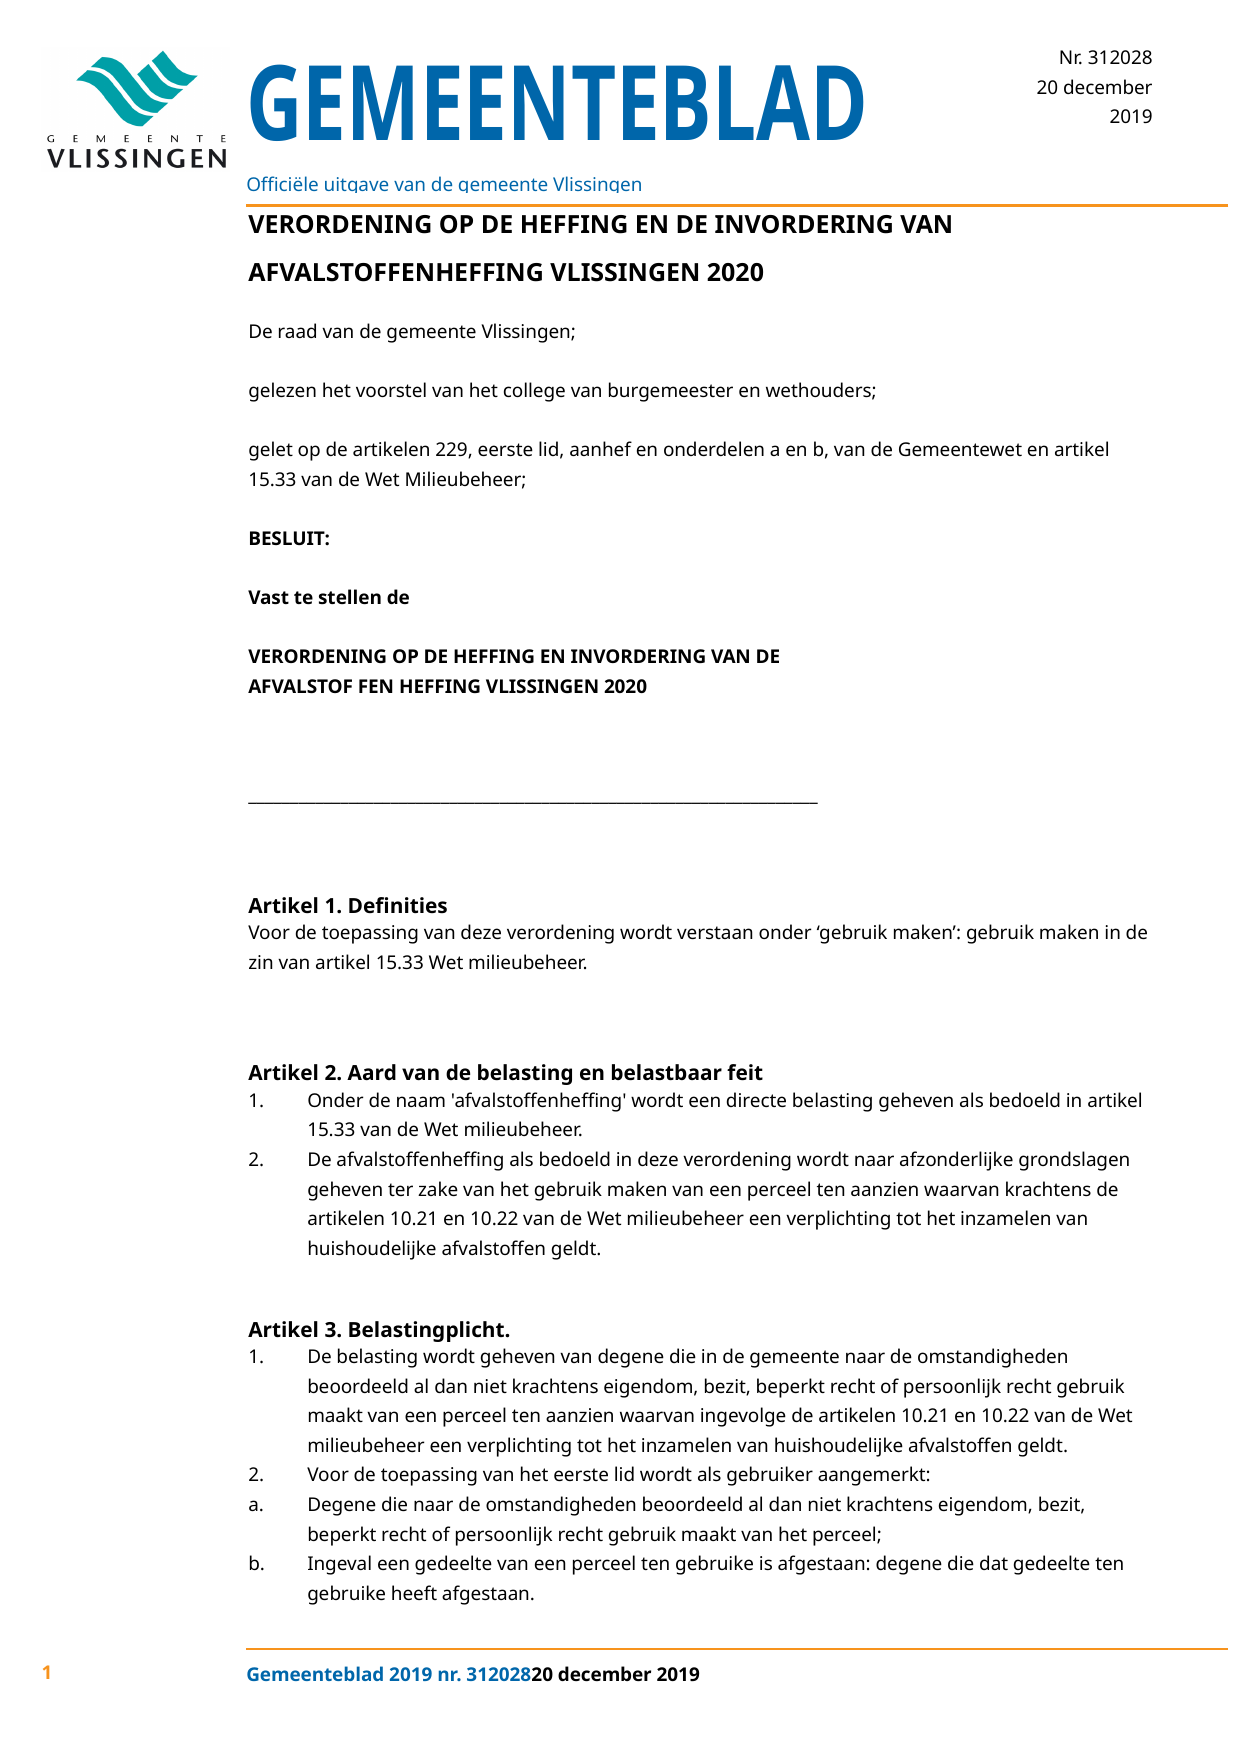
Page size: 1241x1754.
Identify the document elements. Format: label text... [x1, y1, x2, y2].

text De raad van de gemeente Vlissingen; [248, 318, 1152, 344]
list De afvalstoffenheffing als bedoeld in deze verordening wordt naar afzonderlijke grondslagen geheven ter zake van het gebruik maken van een perceel ten aanzien waarvan krachtens de artikelen 10.21 en 10.22 van de Wet milieubeheer een verplichting tot het inzamelen van huishoudelijke afvalstoffen geldt. [248, 1146, 1152, 1261]
list Ingeval een gedeelte van een perceel ten gebruike is afgestaan: degene die dat gedeelte ten gebruike heeft afgestaan. [248, 1550, 1152, 1606]
text BESLUIT: [248, 525, 1152, 551]
text gelet op de artikelen 229, eerste lid, aanhef en onderdelen a en b, van de Gemeentewet en artikel 15.33 van de Wet Milieubeheer; [248, 436, 1152, 492]
text Artikel 2. Aard van de belasting en belastbaar feit [248, 1058, 1152, 1087]
list Voor de toepassing van het eerste lid wordt als gebruiker aangemerkt: [248, 1462, 1152, 1487]
text VERORDENING OP DE HEFFING EN INVORDERING VAN DE [248, 643, 1152, 669]
text Vast te stellen de [248, 584, 1152, 610]
list De belasting wordt geheven van degene die in de gemeente naar de omstandigheden beoordeeld al dan niet krachtens eigendom, bezit, beperkt recht of persoonlijk recht gebruik maakt van een perceel ten aanzien waarvan ingevolge de artikelen 10.21 en 10.22 van de Wet milieubeheer een verplichting tot het inzamelen van huishoudelijke afvalstoffen geldt. [248, 1343, 1152, 1458]
list Degene die naar de omstandigheden beoordeeld al dan niet krachtens eigendom, bezit, beperkt recht of persoonlijk recht gebruik maakt van het perceel; [248, 1491, 1152, 1547]
text ____________________________________________________________________ [248, 781, 1152, 807]
picture [41, 47, 231, 172]
text AFVALSTOF FEN HEFFING VLISSINGEN 2020 [248, 673, 1152, 699]
text VERORDENING OP DE HEFFING EN DE INVORDERING VAN AFVALSTOFFENHEFFING VLISSINGEN 2020 [248, 207, 1152, 288]
list Onder de naam 'afvalstoffenheffing' wordt een directe belasting geheven als bedoeld in artikel 15.33 van de Wet milieubeheer. [248, 1087, 1152, 1142]
text Artikel 3. Belastingplicht. [248, 1315, 1152, 1343]
text Artikel 1. Definities [248, 891, 1152, 919]
text Voor de toepassing van deze verordening wordt verstaan onder ‘gebruik maken’: gebruik maken in de zin van artikel 15.33 Wet milieubeheer. [248, 919, 1152, 975]
text gelezen het voorstel van het college van burgemeester en wethouders; [248, 377, 1152, 403]
